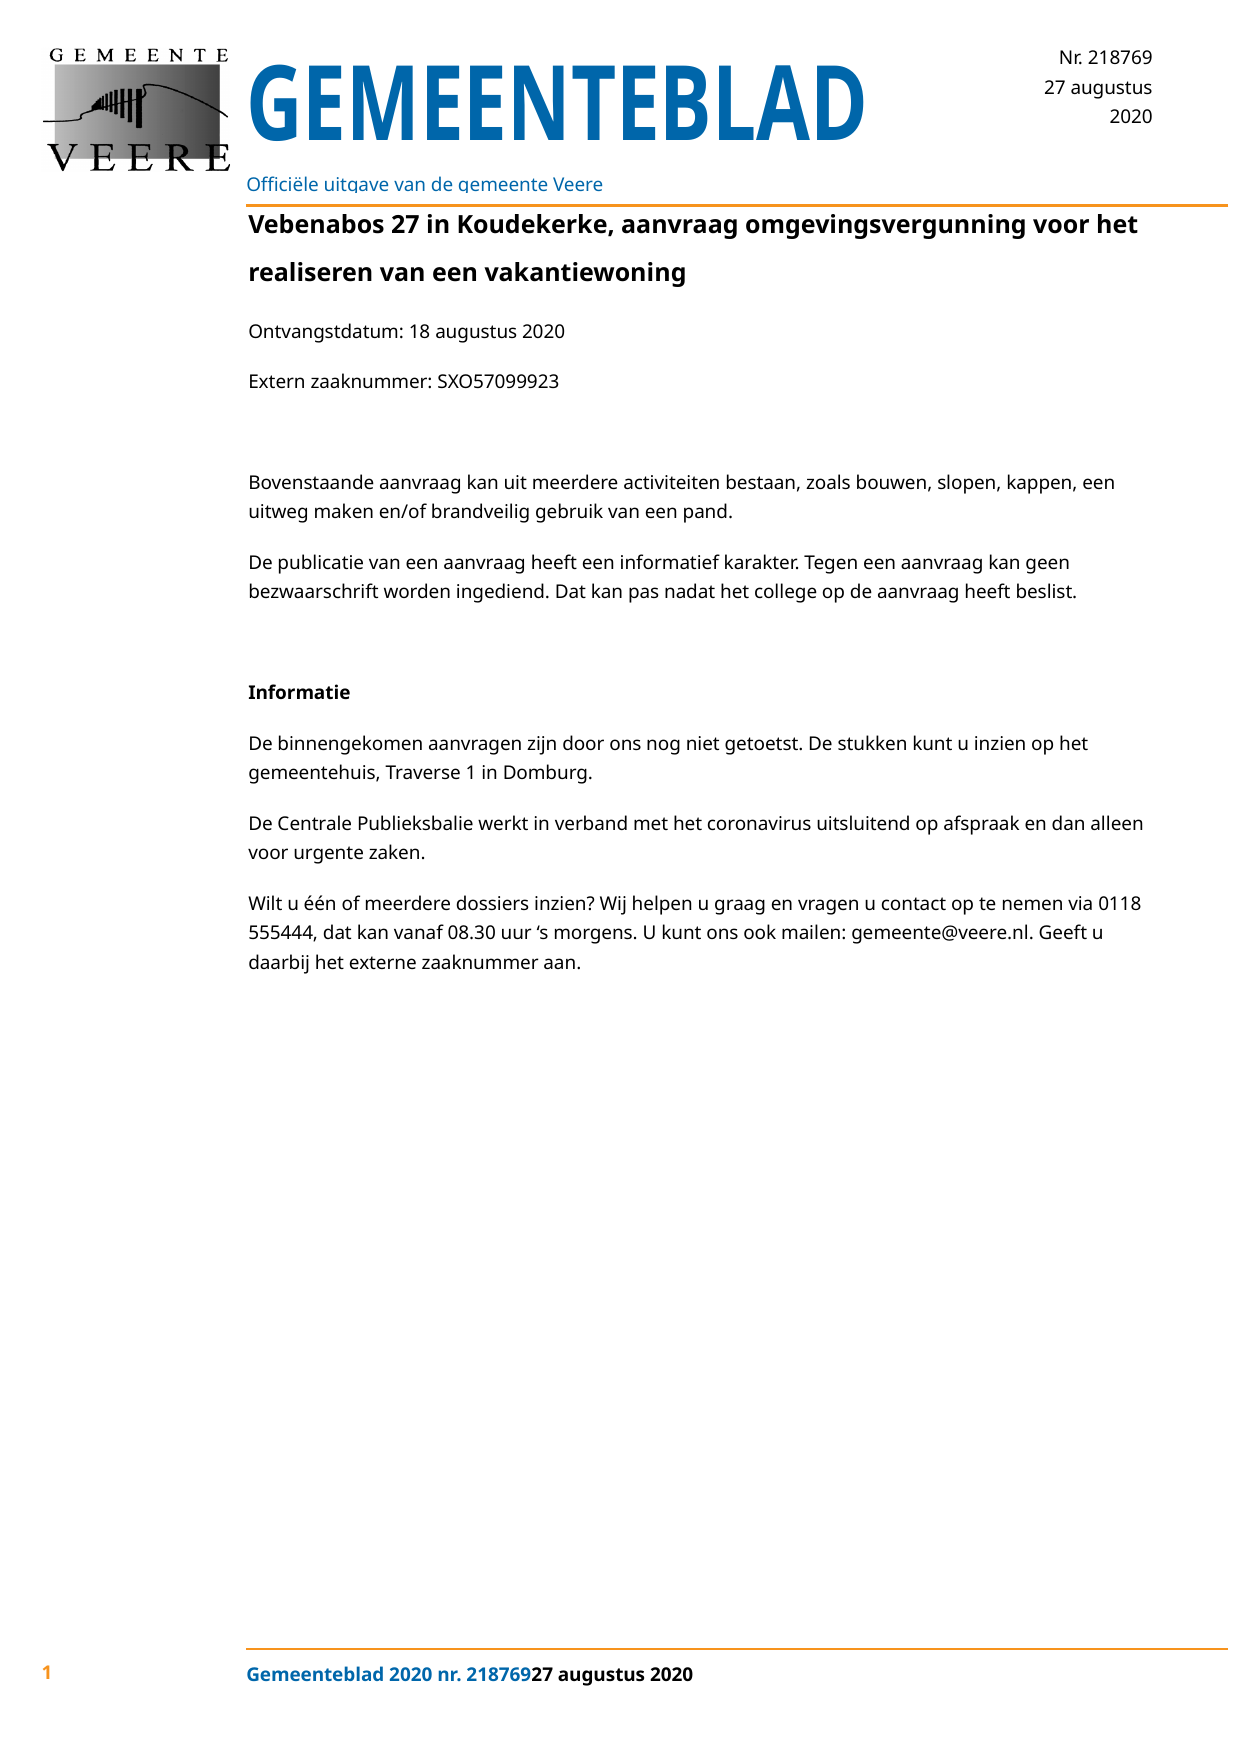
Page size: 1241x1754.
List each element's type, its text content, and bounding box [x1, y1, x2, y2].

text Bovenstaande aanvraag kan uit meerdere activiteiten bestaan, zoals bouwen, slopen, kappen, een uitweg maken en/of brandveilig gebruik van een pand. [248, 469, 1152, 524]
text De binnengekomen aanvragen zijn door ons nog niet getoetst. De stukken kunt u inzien op het gemeentehuis, Traverse 1 in Domburg. [248, 730, 1152, 785]
text Informatie [248, 679, 1152, 705]
text Vebenabos 27 in Koudekerke, aanvraag omgevingsvergunning voor het realiseren van een vakantiewoning [248, 207, 1152, 288]
picture [41, 47, 231, 172]
text De Centrale Publieksbalie werkt in verband met het coronavirus uitsluitend op afspraak en dan alleen voor urgente zaken. [248, 810, 1152, 865]
text Wilt u één of meerdere dossiers inzien? Wij helpen u graag en vragen u contact op te nemen via 0118 555444, dat kan vanaf 08.30 uur ‘s morgens. U kunt ons ook mailen: gemeente@veere.nl. Geeft u daarbij het externe zaaknummer aan. [248, 890, 1152, 975]
text Extern zaaknummer: SXO57099923 [248, 368, 1152, 394]
text De publicatie van een aanvraag heeft een informatief karakter. Tegen een aanvraag kan geen bezwaarschrift worden ingediend. Dat kan pas nadat het college op de aanvraag heeft beslist. [248, 549, 1152, 604]
text Ontvangstdatum: 18 augustus 2020 [248, 318, 1152, 344]
